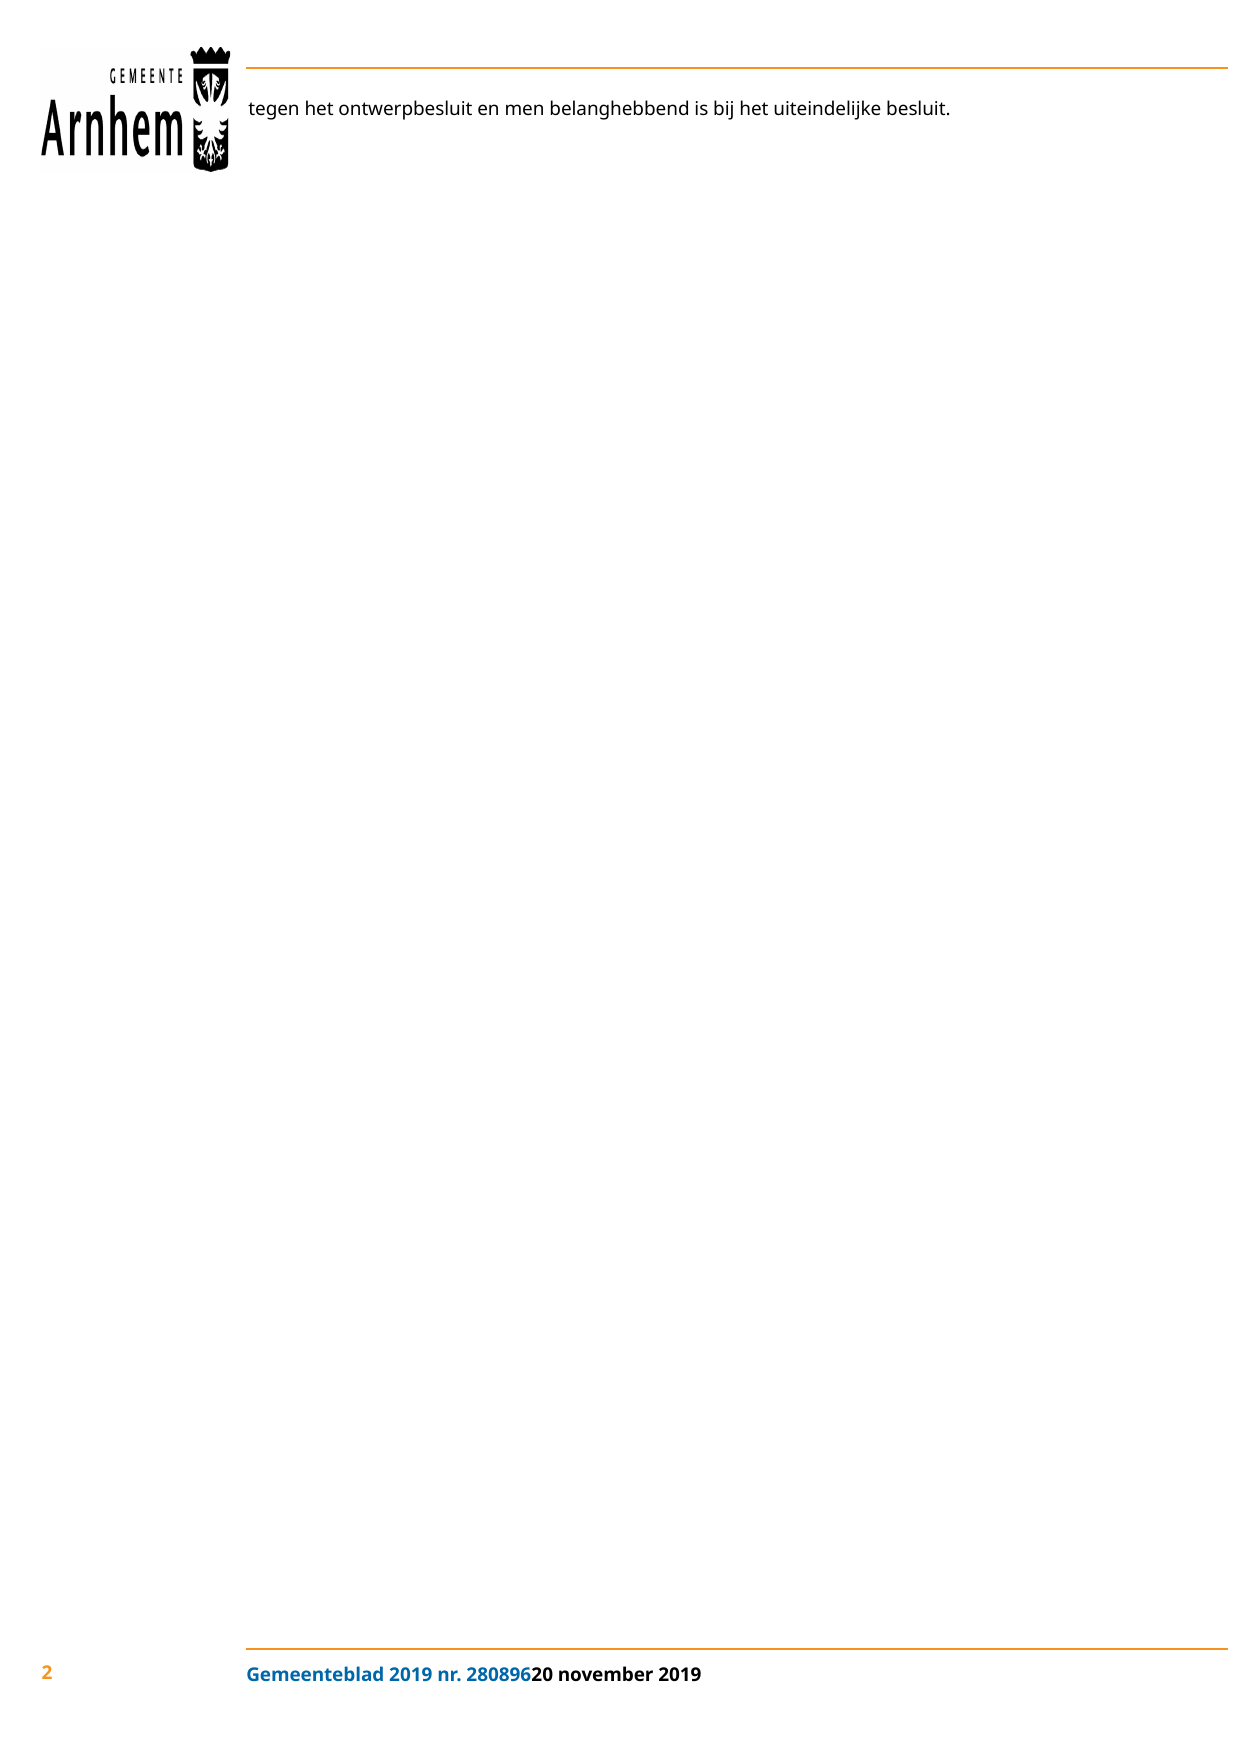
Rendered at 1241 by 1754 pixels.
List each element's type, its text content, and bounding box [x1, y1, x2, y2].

picture [41, 47, 231, 172]
text tegen het ontwerpbesluit en men belanghebbend is bij het uiteindelijke besluit. [248, 95, 1152, 121]
